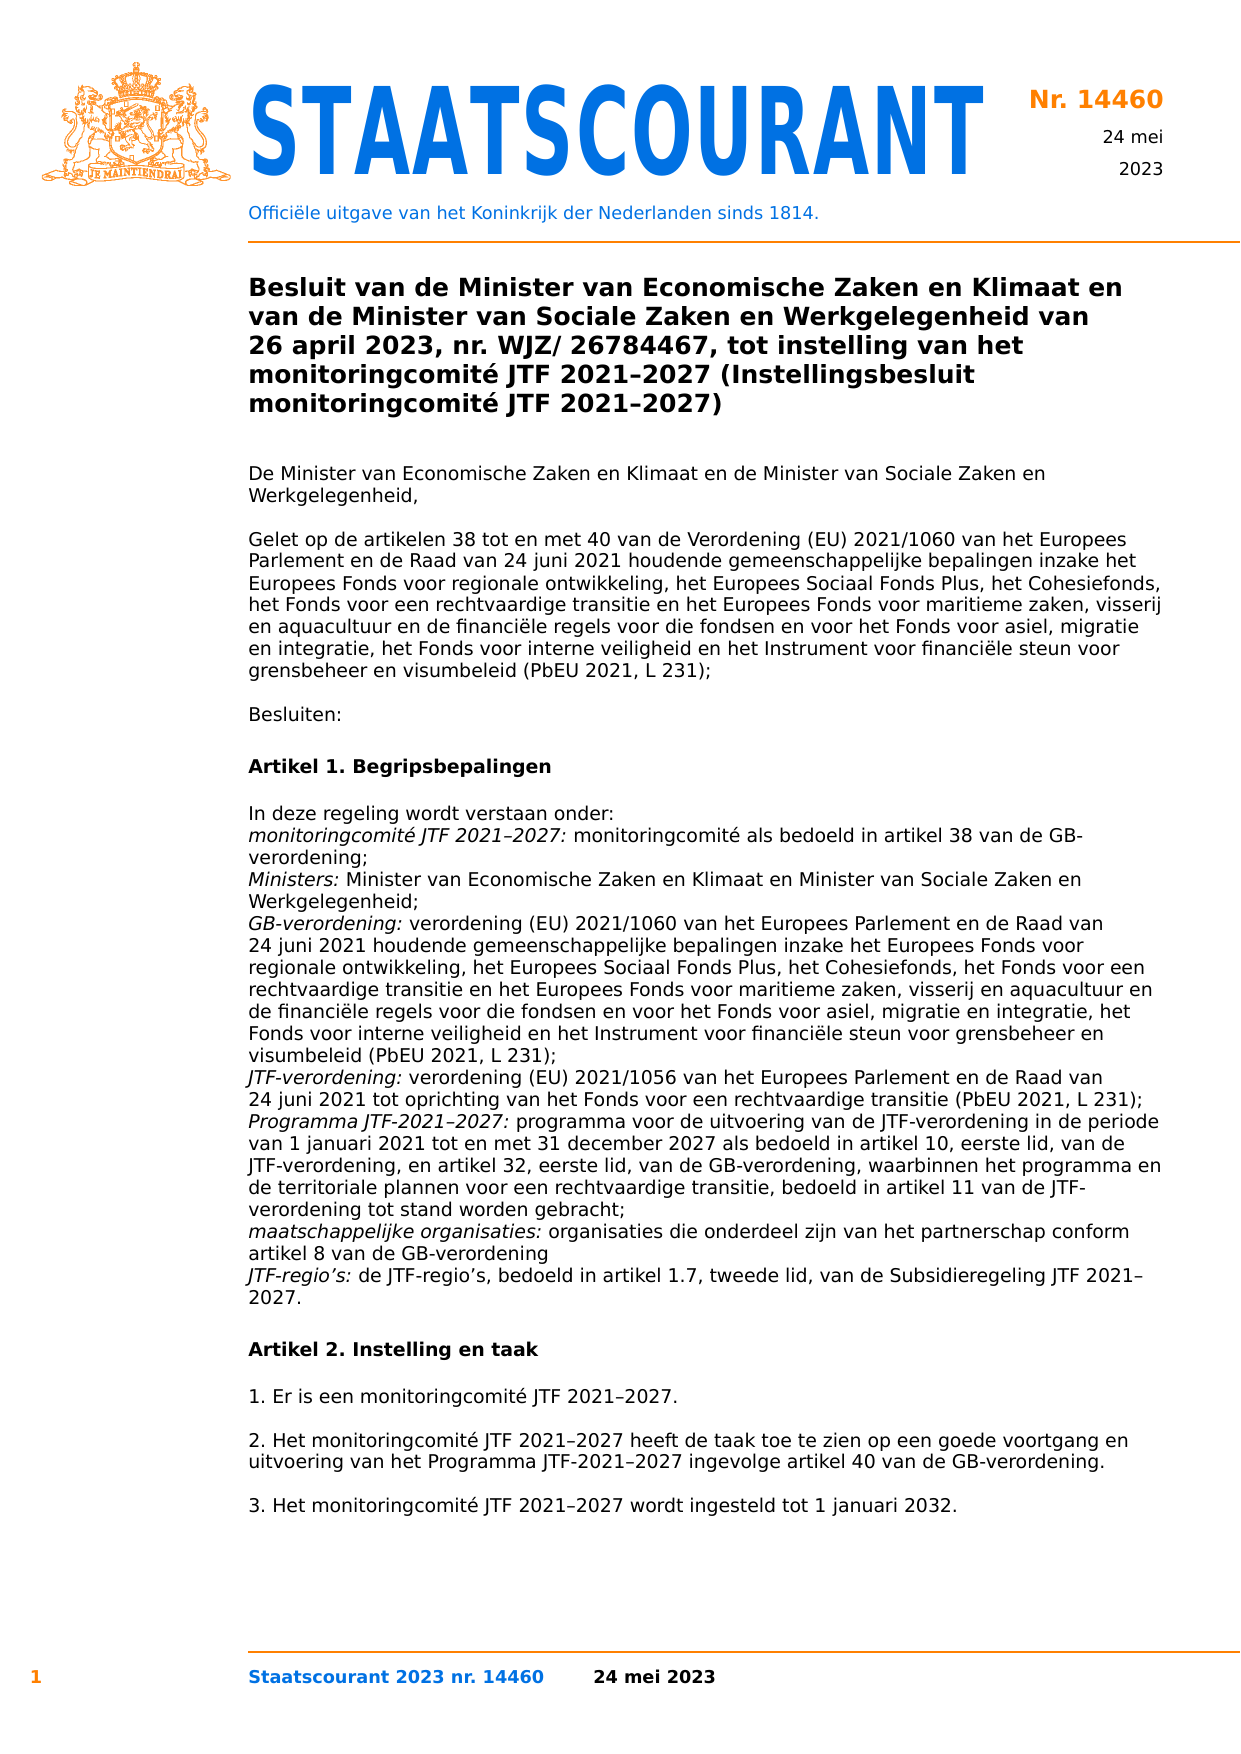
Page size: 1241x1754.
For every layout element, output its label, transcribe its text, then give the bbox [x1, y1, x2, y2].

table_cell 2023 [998, 153, 1240, 203]
table_header Nr. 14460 [998, 62, 1240, 121]
subtitle Artikel 1. Begripsbepalingen [248, 756, 1163, 778]
table_cell Officiële uitgave van het Koninkrijk der Nederlanden sinds 1814. [248, 203, 1240, 241]
text Ministers: Minister van Economische Zaken en Klimaat en Minister van Sociale Zaken en Werkgelegenheid; [248, 869, 1163, 913]
text 1. Er is een monitoringcomité JTF 2021–2027. [248, 1386, 1163, 1408]
text GB-verordening: verordening (EU) 2021/1060 van het Europees Parlement en de Raad van 24 juni 2021 houdende gemeenschappelijke bepalingen inzake het Europees Fonds voor regionale ontwikkeling, het Europees Sociaal Fonds Plus, het Cohesiefonds, het Fonds voor een rechtvaardige transitie en het Europees Fonds voor maritieme zaken, visserij en aquacultuur en de financiële regels voor die fondsen en voor het Fonds voor asiel, migratie en integratie, het Fonds voor interne veiligheid en het Instrument voor financiële steun voor grensbeheer en visumbeleid (PbEU 2021, L 231); [248, 913, 1163, 1067]
table_cell 24 mei [998, 121, 1240, 153]
text Besluiten: [248, 704, 1163, 726]
text De Minister van Economische Zaken en Klimaat en de Minister van Sociale Zaken en Werkgelegenheid, [248, 463, 1163, 507]
picture [41, 62, 231, 186]
text JTF-verordening: verordening (EU) 2021/1056 van het Europees Parlement en de Raad van 24 juni 2021 tot oprichting van het Fonds voor een rechtvaardige transitie (PbEU 2021, L 231); [248, 1067, 1163, 1111]
text monitoringcomité JTF 2021–2027: monitoringcomité als bedoeld in artikel 38 van de GB-verordening; [248, 825, 1163, 869]
table_header [25, 62, 248, 241]
text JTF-regio’s: de JTF-regio’s, bedoeld in artikel 1.7, tweede lid, van de Subsidieregeling JTF 2021–2027. [248, 1265, 1163, 1309]
table_header STAATSCOURANT [248, 62, 998, 203]
text 3. Het monitoringcomité JTF 2021–2027 wordt ingesteld tot 1 januari 2032. [248, 1495, 1163, 1517]
text maatschappelijke organisaties: organisaties die onderdeel zijn van het partnerschap conform artikel 8 van de GB-verordening [248, 1221, 1163, 1265]
subtitle Besluit van de Minister van Economische Zaken en Klimaat en van de Minister van Sociale Zaken en Werkgelegenheid van 26 april 2023, nr. WJZ/ 26784467, tot instelling van het monitoringcomité JTF 2021–2027 (Instellingsbesluit monitoringcomité JTF 2021–2027) [248, 273, 1163, 419]
text In deze regeling wordt verstaan onder: [248, 803, 1163, 825]
text Programma JTF-2021–2027: programma voor de uitvoering van de JTF-verordening in de periode van 1 januari 2021 tot en met 31 december 2027 als bedoeld in artikel 10, eerste lid, van de JTF-verordening, en artikel 32, eerste lid, van de GB-verordening, waarbinnen het programma en de territoriale plannen voor een rechtvaardige transitie, bedoeld in artikel 11 van de JTF-verordening tot stand worden gebracht; [248, 1111, 1163, 1221]
text Gelet op de artikelen 38 tot en met 40 van de Verordening (EU) 2021/1060 van het Europees Parlement en de Raad van 24 juni 2021 houdende gemeenschappelijke bepalingen inzake het Europees Fonds voor regionale ontwikkeling, het Europees Sociaal Fonds Plus, het Cohesiefonds, het Fonds voor een rechtvaardige transitie en het Europees Fonds voor maritieme zaken, visserij en aquacultuur en de financiële regels voor die fondsen en voor het Fonds voor asiel, migratie en integratie, het Fonds voor interne veiligheid en het Instrument voor financiële steun voor grensbeheer en visumbeleid (PbEU 2021, L 231); [248, 528, 1163, 682]
text 2. Het monitoringcomité JTF 2021–2027 heeft de taak toe te zien op een goede voortgang en uitvoering van het Programma JTF-2021–2027 ingevolge artikel 40 van de GB-verordening. [248, 1429, 1163, 1473]
subtitle Artikel 2. Instelling en taak [248, 1339, 1163, 1361]
